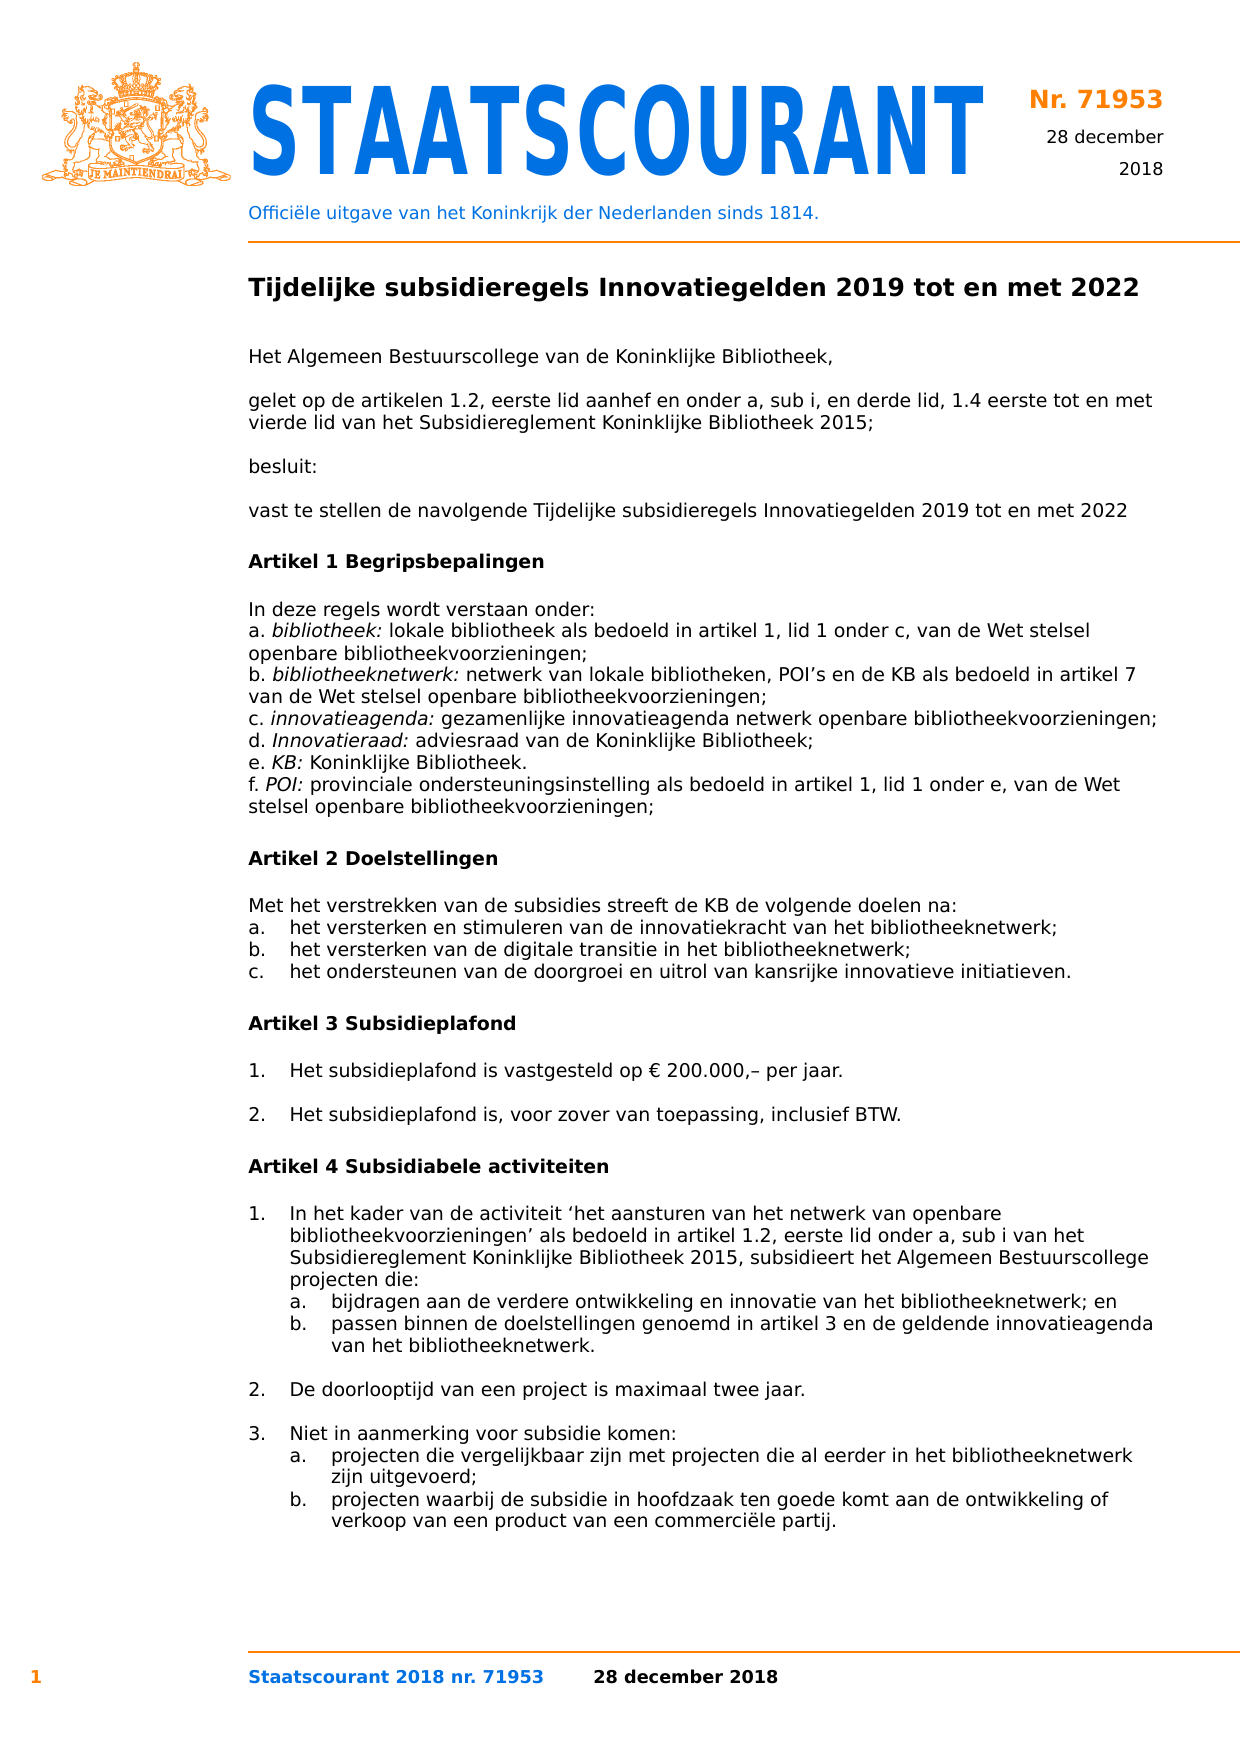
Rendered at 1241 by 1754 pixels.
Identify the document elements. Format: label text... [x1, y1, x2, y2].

text b. passen binnen de doelstellingen genoemd in artikel 3 en de geldende innovatieagenda van het bibliotheeknetwerk. [289, 1313, 1163, 1357]
text c. innovatieagenda: gezamenlijke innovatieagenda netwerk openbare bibliotheekvoorzieningen; [248, 708, 1163, 730]
picture [41, 62, 231, 186]
text a. het versterken en stimuleren van de innovatiekracht van het bibliotheeknetwerk; [248, 917, 1163, 939]
text vast te stellen de navolgende Tijdelijke subsidieregels Innovatiegelden 2019 tot en met 2022 [248, 499, 1163, 521]
text besluit: [248, 456, 1163, 478]
table_cell 2018 [998, 153, 1240, 203]
table_header Nr. 71953 [998, 62, 1240, 121]
text 2. De doorlooptijd van een project is maximaal twee jaar. [248, 1379, 1163, 1401]
table_cell 28 december [998, 121, 1240, 153]
text b. projecten waarbij de subsidie in hoofdzaak ten goede komt aan de ontwikkeling of verkoop van een product van een commerciële partij. [289, 1488, 1163, 1532]
text e. KB: Koninklijke Bibliotheek. [248, 752, 1163, 774]
text a. bibliotheek: lokale bibliotheek als bedoeld in artikel 1, lid 1 onder c, van de Wet stelsel openbare bibliotheekvoorzieningen; [248, 620, 1163, 664]
text a. bijdragen aan de verdere ontwikkeling en innovatie van het bibliotheeknetwerk; en [289, 1291, 1163, 1313]
table_header STAATSCOURANT [248, 62, 998, 203]
text b. bibliotheeknetwerk: netwerk van lokale bibliotheken, POI’s en de KB als bedoeld in artikel 7 van de Wet stelsel openbare bibliotheekvoorzieningen; [248, 664, 1163, 708]
text 2. Het subsidieplafond is, voor zover van toepassing, inclusief BTW. [248, 1104, 1163, 1126]
text Met het verstrekken van de subsidies streeft de KB de volgende doelen na: [248, 895, 1163, 917]
text In deze regels wordt verstaan onder: [248, 598, 1163, 620]
text f. POI: provinciale ondersteuningsinstelling als bedoeld in artikel 1, lid 1 onder e, van de Wet stelsel openbare bibliotheekvoorzieningen; [248, 774, 1163, 818]
text Het Algemeen Bestuurscollege van de Koninklijke Bibliotheek, [248, 346, 1163, 368]
table_cell Officiële uitgave van het Koninkrijk der Nederlanden sinds 1814. [248, 203, 1240, 241]
subtitle Artikel 3 Subsidieplafond [248, 1013, 1163, 1035]
subtitle Artikel 2 Doelstellingen [248, 848, 1163, 870]
text 1. Het subsidieplafond is vastgesteld op € 200.000,– per jaar. [248, 1060, 1163, 1082]
subtitle Artikel 4 Subsidiabele activiteiten [248, 1156, 1163, 1178]
text 1. In het kader van de activiteit ‘het aansturen van het netwerk van openbare bibliotheekvoorzieningen’ als bedoeld in artikel 1.2, eerste lid onder a, sub i van het Subsidiereglement Koninklijke Bibliotheek 2015, subsidieert het Algemeen Bestuurscollege projecten die: [248, 1203, 1163, 1291]
text gelet op de artikelen 1.2, eerste lid aanhef en onder a, sub i, en derde lid, 1.4 eerste tot en met vierde lid van het Subsidiereglement Koninklijke Bibliotheek 2015; [248, 390, 1163, 434]
table_header [25, 62, 248, 241]
text b. het versterken van de digitale transitie in het bibliotheeknetwerk; [248, 939, 1163, 961]
subtitle Artikel 1 Begripsbepalingen [248, 551, 1163, 573]
subtitle Tijdelijke subsidieregels Innovatiegelden 2019 tot en met 2022 [248, 273, 1163, 302]
text d. Innovatieraad: adviesraad van de Koninklijke Bibliotheek; [248, 730, 1163, 752]
text c. het ondersteunen van de doorgroei en uitrol van kansrijke innovatieve initiatieven. [248, 961, 1163, 983]
text a. projecten die vergelijkbaar zijn met projecten die al eerder in het bibliotheeknetwerk zijn uitgevoerd; [289, 1444, 1163, 1488]
text 3. Niet in aanmerking voor subsidie komen: [248, 1422, 1163, 1444]
